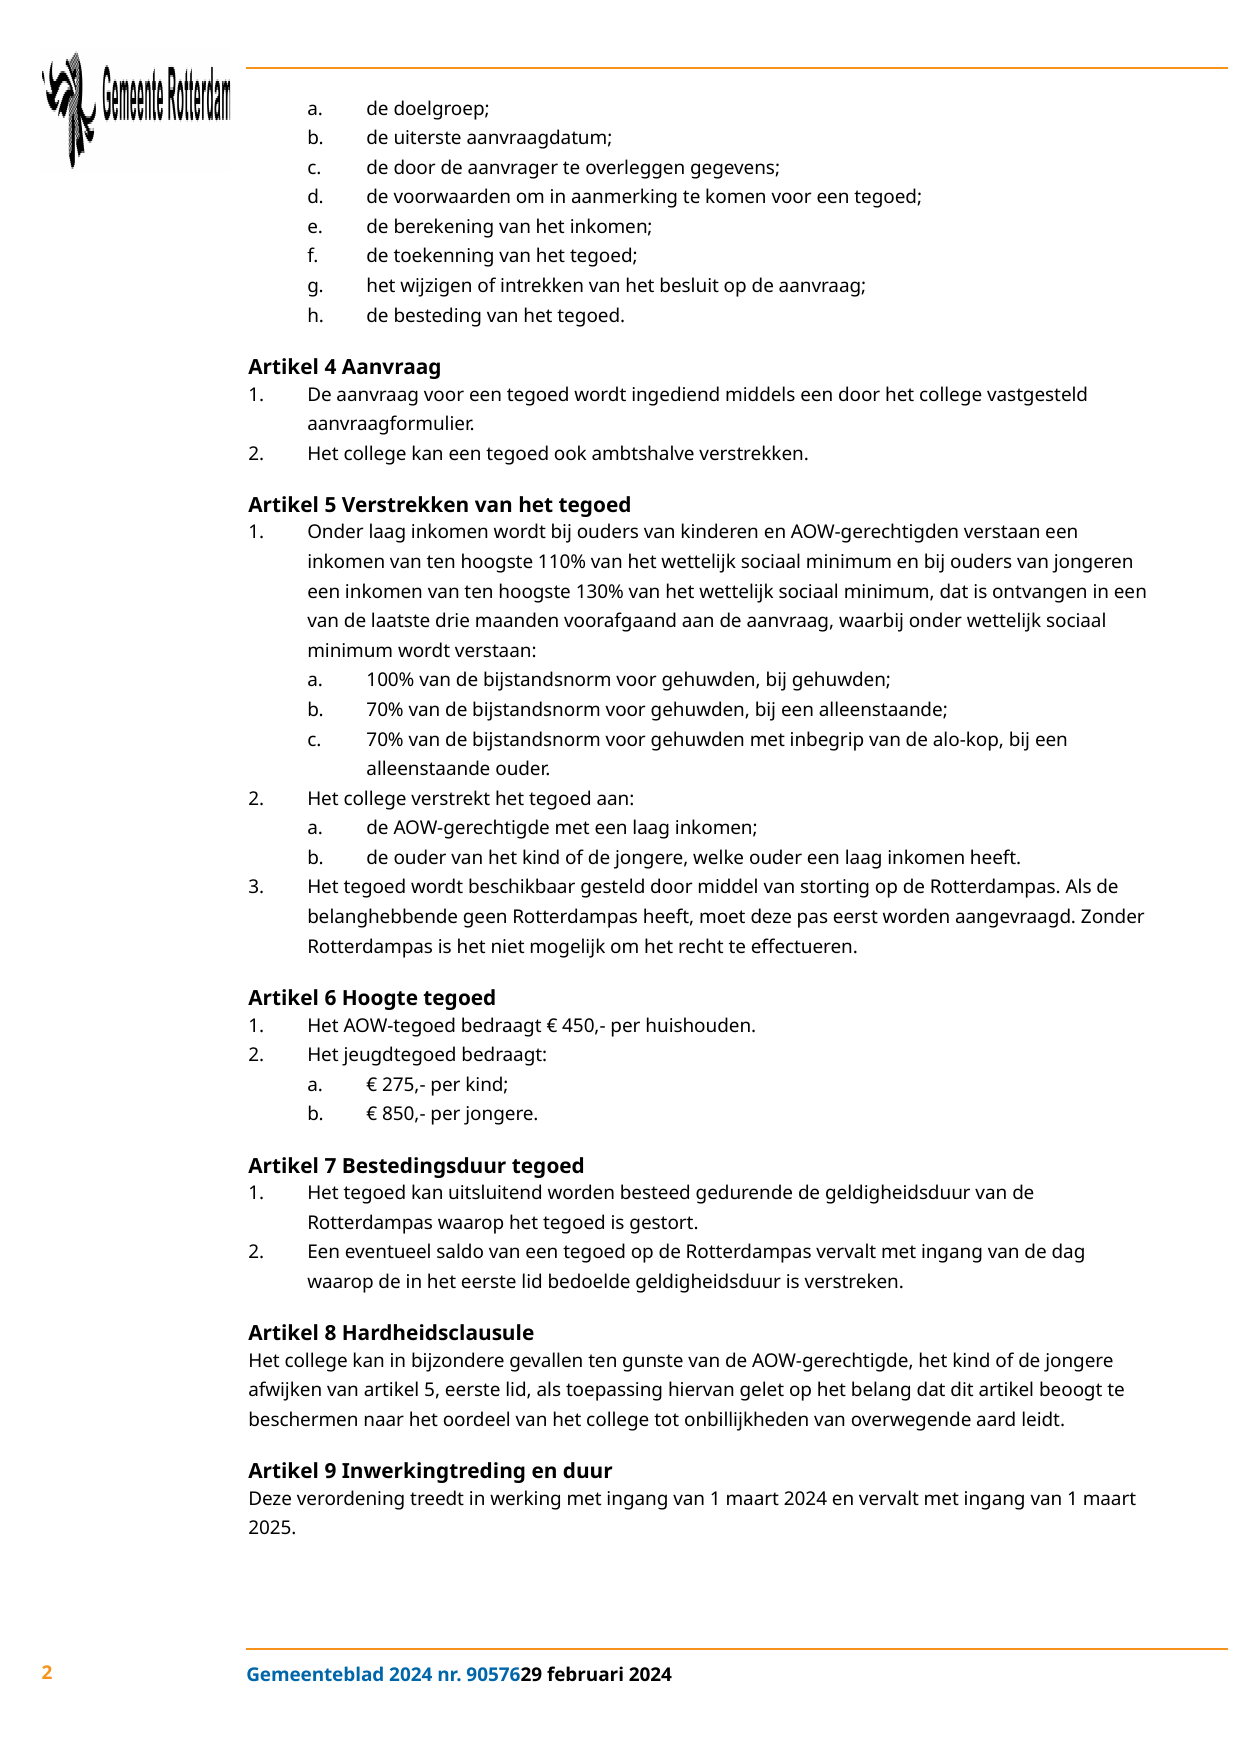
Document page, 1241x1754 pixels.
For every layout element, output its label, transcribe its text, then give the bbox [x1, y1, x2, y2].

text Artikel 9 Inwerkingtreding en duur [248, 1457, 1152, 1485]
list 100% van de bijstandsnorm voor gehuwden, bij gehuwden; [307, 667, 1152, 692]
list 70% van de bijstandsnorm voor gehuwden met inbegrip van de alo-kop, bij een alleenstaande ouder. [307, 726, 1152, 781]
list Het jeugdtegoed bedraagt: [248, 1041, 1152, 1067]
list de uiterste aanvraagdatum; [307, 124, 1152, 150]
picture [41, 47, 231, 172]
list Het AOW-tegoed bedraagt € 450,- per huishouden. [248, 1012, 1152, 1037]
text Artikel 7 Bestedingsduur tegoed [248, 1151, 1152, 1179]
list Het tegoed kan uitsluitend worden besteed gedurende de geldigheidsduur van de Rotterdampas waarop het tegoed is gestort. [248, 1179, 1152, 1235]
text Artikel 5 Verstrekken van het tegoed [248, 490, 1152, 519]
list de berekening van het inkomen; [307, 213, 1152, 239]
list de door de aanvrager te overleggen gegevens; [307, 154, 1152, 180]
text Artikel 4 Aanvraag [248, 352, 1152, 381]
list de ouder van het kind of de jongere, welke ouder een laag inkomen heeft. [307, 844, 1152, 870]
list Het college verstrekt het tegoed aan: [248, 785, 1152, 811]
text Deze verordening treedt in werking met ingang van 1 maart 2024 en vervalt met ingang van 1 maart 2025. [248, 1485, 1152, 1540]
list € 275,- per kind; [307, 1071, 1152, 1097]
text Het college kan in bijzondere gevallen ten gunste van de AOW-gerechtigde, het kind of de jongere afwijken van artikel 5, eerste lid, als toepassing hiervan gelet op het belang dat dit artikel beoogt te beschermen naar het oordeel van het college tot onbillijkheden van overwegende aard leidt. [248, 1347, 1152, 1432]
list Het college kan een tegoed ook ambtshalve verstrekken. [248, 440, 1152, 466]
text Artikel 6 Hoogte tegoed [248, 983, 1152, 1012]
list de voorwaarden om in aanmerking te komen voor een tegoed; [307, 183, 1152, 209]
list Onder laag inkomen wordt bij ouders van kinderen en AOW-gerechtigden verstaan een inkomen van ten hoogste 110% van het wettelijk sociaal minimum en bij ouders van jongeren een inkomen van ten hoogste 130% van het wettelijk sociaal minimum, dat is ontvangen in een van de laatste drie maanden voorafgaand aan de aanvraag, waarbij onder wettelijk sociaal minimum wordt verstaan: [248, 519, 1152, 663]
list de doelgroep; [307, 95, 1152, 121]
list De aanvraag voor een tegoed wordt ingediend middels een door het college vastgesteld aanvraagformulier. [248, 381, 1152, 436]
list de toekenning van het tegoed; [307, 243, 1152, 268]
list de besteding van het tegoed. [307, 302, 1152, 328]
list de AOW-gerechtigde met een laag inkomen; [307, 814, 1152, 840]
list 70% van de bijstandsnorm voor gehuwden, bij een alleenstaande; [307, 696, 1152, 722]
list € 850,- per jongere. [307, 1101, 1152, 1126]
list het wijzigen of intrekken van het besluit op de aanvraag; [307, 272, 1152, 298]
list Een eventueel saldo van een tegoed op de Rotterdampas vervalt met ingang van de dag waarop de in het eerste lid bedoelde geldigheidsduur is verstreken. [248, 1238, 1152, 1294]
text Artikel 8 Hardheidsclausule [248, 1318, 1152, 1347]
list Het tegoed wordt beschikbaar gesteld door middel van storting op de Rotterdampas. Als de belanghebbende geen Rotterdampas heeft, moet deze pas eerst worden aangevraagd. Zonder Rotterdampas is het niet mogelijk om het recht te effectueren. [248, 874, 1152, 959]
